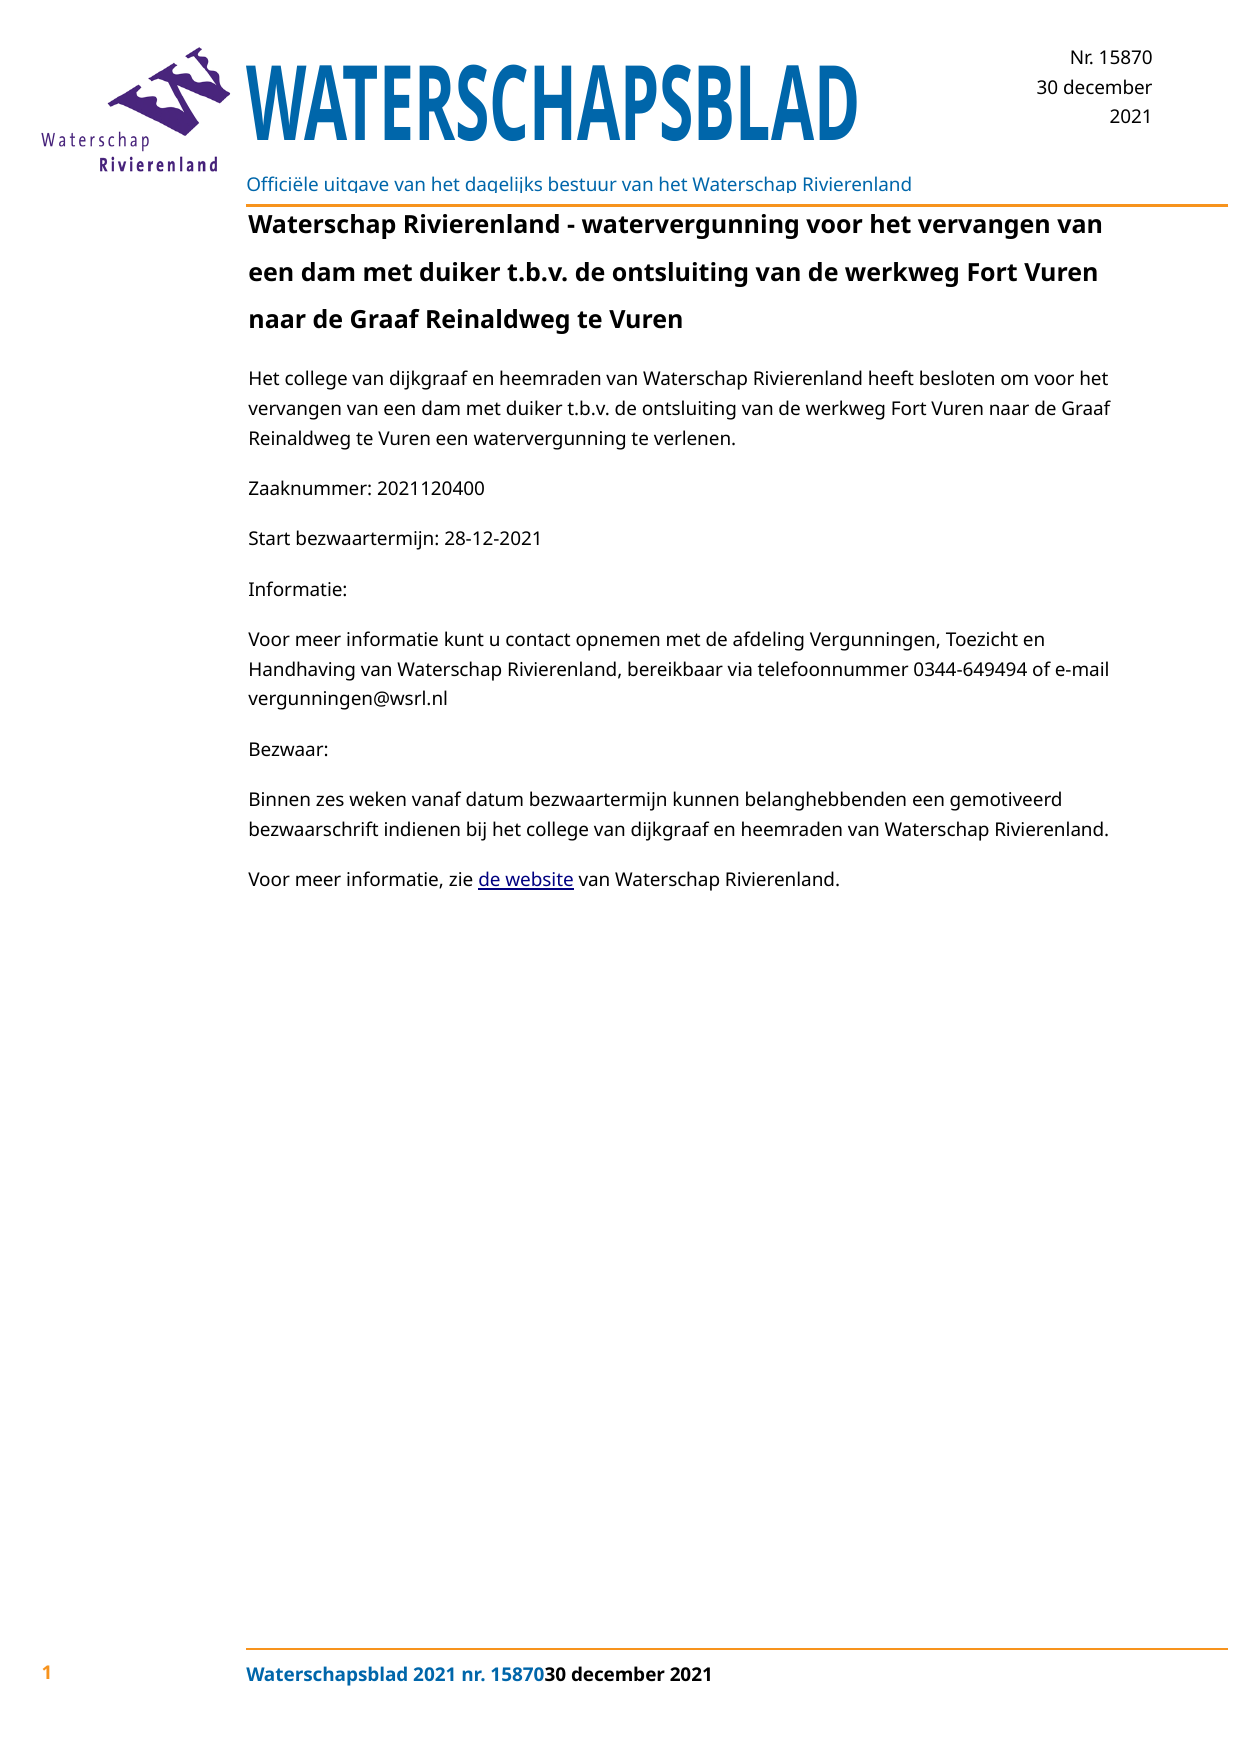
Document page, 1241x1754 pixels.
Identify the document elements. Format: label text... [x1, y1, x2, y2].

text Het college van dijkgraaf en heemraden van Waterschap Rivierenland heeft besloten om voor het vervangen van een dam met duiker t.b.v. de ontsluiting van de werkweg Fort Vuren naar de Graaf Reinaldweg te Vuren een watervergunning te verlenen. [248, 366, 1152, 450]
text Zaaknummer: 2021120400 [248, 475, 1152, 501]
text Bezwaar: [248, 736, 1152, 762]
text Waterschap Rivierenland - watervergunning voor het vervangen van een dam met duiker t.b.v. de ontsluiting van de werkweg Fort Vuren naar de Graaf Reinaldweg te Vuren [248, 207, 1152, 336]
text Voor meer informatie, zie de website van Waterschap Rivierenland. [248, 866, 1152, 892]
text Informatie: [248, 576, 1152, 602]
text Binnen zes weken vanaf datum bezwaartermijn kunnen belanghebbenden een gemotiveerd bezwaarschrift indienen bij het college van dijkgraaf en heemraden van Waterschap Rivierenland. [248, 786, 1152, 842]
picture [41, 47, 231, 172]
text Voor meer informatie kunt u contact opnemen met de afdeling Vergunningen, Toezicht en Handhaving van Waterschap Rivierenland, bereikbaar via telefoonnummer 0344-649494 of e-mail vergunningen@wsrl.nl [248, 626, 1152, 711]
text Start bezwaartermijn: 28-12-2021 [248, 526, 1152, 551]
